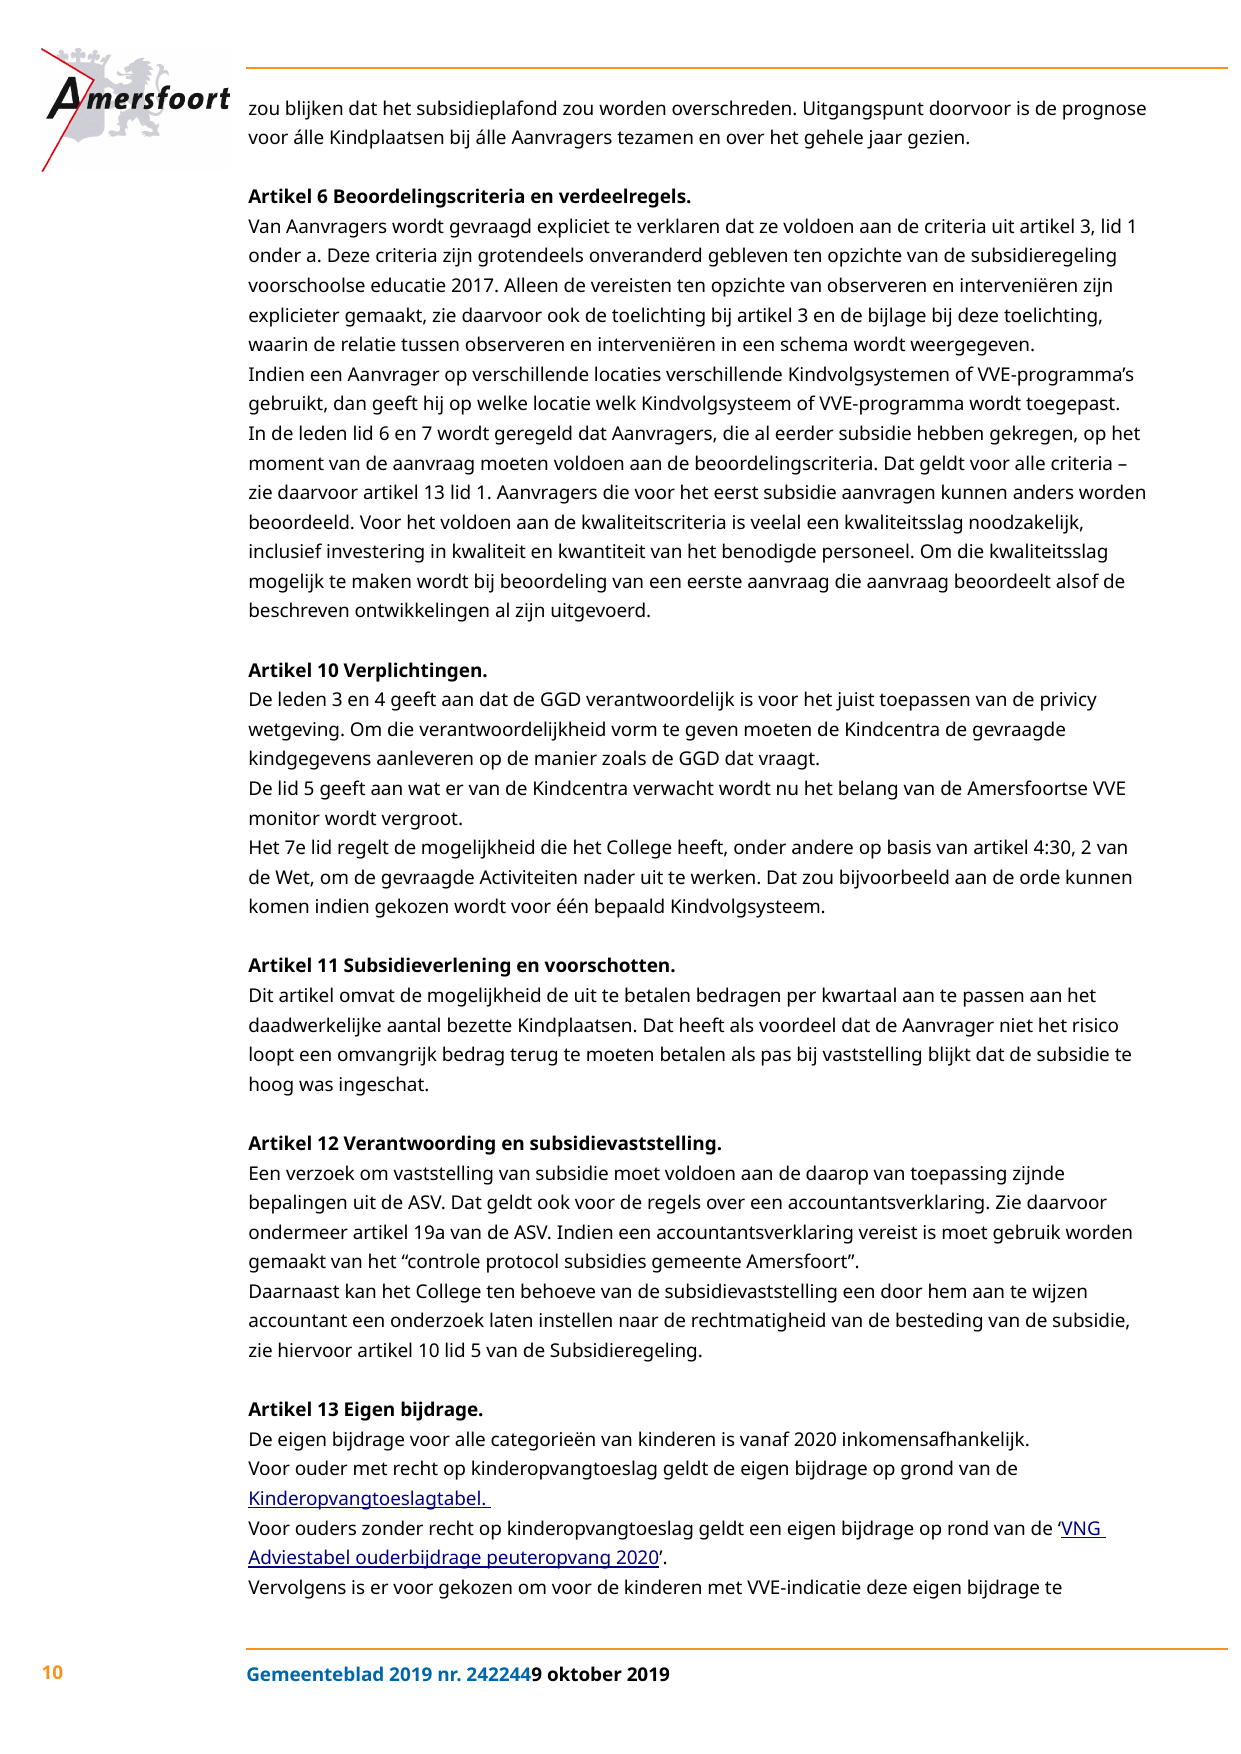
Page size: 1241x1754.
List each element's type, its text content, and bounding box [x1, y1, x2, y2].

text Artikel 13 Eigen bijdrage. [248, 1396, 1152, 1422]
text In de leden lid 6 en 7 wordt geregeld dat Aanvragers, die al eerder subsidie hebben gekregen, op het moment van de aanvraag moeten voldoen aan de beoordelingscriteria. Dat geldt voor alle criteria – zie daarvoor artikel 13 lid 1. Aanvragers die voor het eerst subsidie aanvragen kunnen anders worden beoordeeld. Voor het voldoen aan de kwaliteitscriteria is veelal een kwaliteitsslag noodzakelijk, inclusief investering in kwaliteit en kwantiteit van het benodigde personeel. Om die kwaliteitsslag mogelijk te maken wordt bij beoordeling van een eerste aanvraag die aanvraag beoordeelt alsof de beschreven ontwikkelingen al zijn uitgevoerd. [248, 420, 1152, 623]
text Het 7e lid regelt de mogelijkheid die het College heeft, onder andere op basis van artikel 4:30, 2 van de Wet, om de gevraagde Activiteiten nader uit te werken. Dat zou bijvoorbeeld aan de orde kunnen komen indien gekozen wordt voor één bepaald Kindvolgsysteem. [248, 834, 1152, 919]
text De lid 5 geeft aan wat er van de Kindcentra verwacht wordt nu het belang van de Amersfoortse VVE monitor wordt vergroot. [248, 775, 1152, 831]
text Een verzoek om vaststelling van subsidie moet voldoen aan de daarop van toepassing zijnde bepalingen uit de ASV. Dat geldt ook voor de regels over een accountantsverklaring. Zie daarvoor ondermeer artikel 19a van de ASV. Indien een accountantsverklaring vereist is moet gebruik worden gemaakt van het “controle protocol subsidies gemeente Amersfoort”. [248, 1160, 1152, 1274]
text Voor ouders zonder recht op kinderopvangtoeslag geldt een eigen bijdrage op rond van de ‘VNG Adviestabel ouderbijdrage peuteropvang 2020’. [248, 1515, 1152, 1570]
text zou blijken dat het subsidieplafond zou worden overschreden. Uitgangspunt doorvoor is de prognose voor álle Kindplaatsen bij álle Aanvragers tezamen en over het gehele jaar gezien. [248, 95, 1152, 150]
text Indien een Aanvrager op verschillende locaties verschillende Kindvolgsystemen of VVE-programma’s gebruikt, dan geeft hij op welke locatie welk Kindvolgsysteem of VVE-programma wordt toegepast. [248, 361, 1152, 416]
text Van Aanvragers wordt gevraagd expliciet te verklaren dat ze voldoen aan de criteria uit artikel 3, lid 1 onder a. Deze criteria zijn grotendeels onveranderd gebleven ten opzichte van de subsidieregeling voorschoolse educatie 2017. Alleen de vereisten ten opzichte van observeren en interveniëren zijn explicieter gemaakt, zie daarvoor ook de toelichting bij artikel 3 en de bijlage bij deze toelichting, waarin de relatie tussen observeren en interveniëren in een schema wordt weergegeven. [248, 213, 1152, 357]
text Artikel 12 Verantwoording en subsidievaststelling. [248, 1130, 1152, 1156]
text Vervolgens is er voor gekozen om voor de kinderen met VVE-indicatie deze eigen bijdrage te [248, 1574, 1152, 1600]
text Artikel 11 Subsidieverlening en voorschotten. [248, 953, 1152, 978]
text De eigen bijdrage voor alle categorieën van kinderen is vanaf 2020 inkomensafhankelijk. [248, 1426, 1152, 1452]
text Artikel 10 Verplichtingen. [248, 657, 1152, 683]
text Daarnaast kan het College ten behoeve van de subsidievaststelling een door hem aan te wijzen accountant een onderzoek laten instellen naar de rechtmatigheid van de besteding van de subsidie, zie hiervoor artikel 10 lid 5 van de Subsidieregeling. [248, 1278, 1152, 1363]
picture [41, 47, 231, 172]
text Voor ouder met recht op kinderopvangtoeslag geldt de eigen bijdrage op grond van de Kinderopvangtoeslagtabel. [248, 1456, 1152, 1511]
text De leden 3 en 4 geeft aan dat de GGD verantwoordelijk is voor het juist toepassen van de privicy wetgeving. Om die verantwoordelijkheid vorm te geven moeten de Kindcentra de gevraagde kindgegevens aanleveren op de manier zoals de GGD dat vraagt. [248, 686, 1152, 771]
text Artikel 6 Beoordelingscriteria en verdeelregels. [248, 183, 1152, 209]
text Dit artikel omvat de mogelijkheid de uit te betalen bedragen per kwartaal aan te passen aan het daadwerkelijke aantal bezette Kindplaatsen. Dat heeft als voordeel dat de Aanvrager niet het risico loopt een omvangrijk bedrag terug te moeten betalen als pas bij vaststelling blijkt dat de subsidie te hoog was ingeschat. [248, 982, 1152, 1097]
